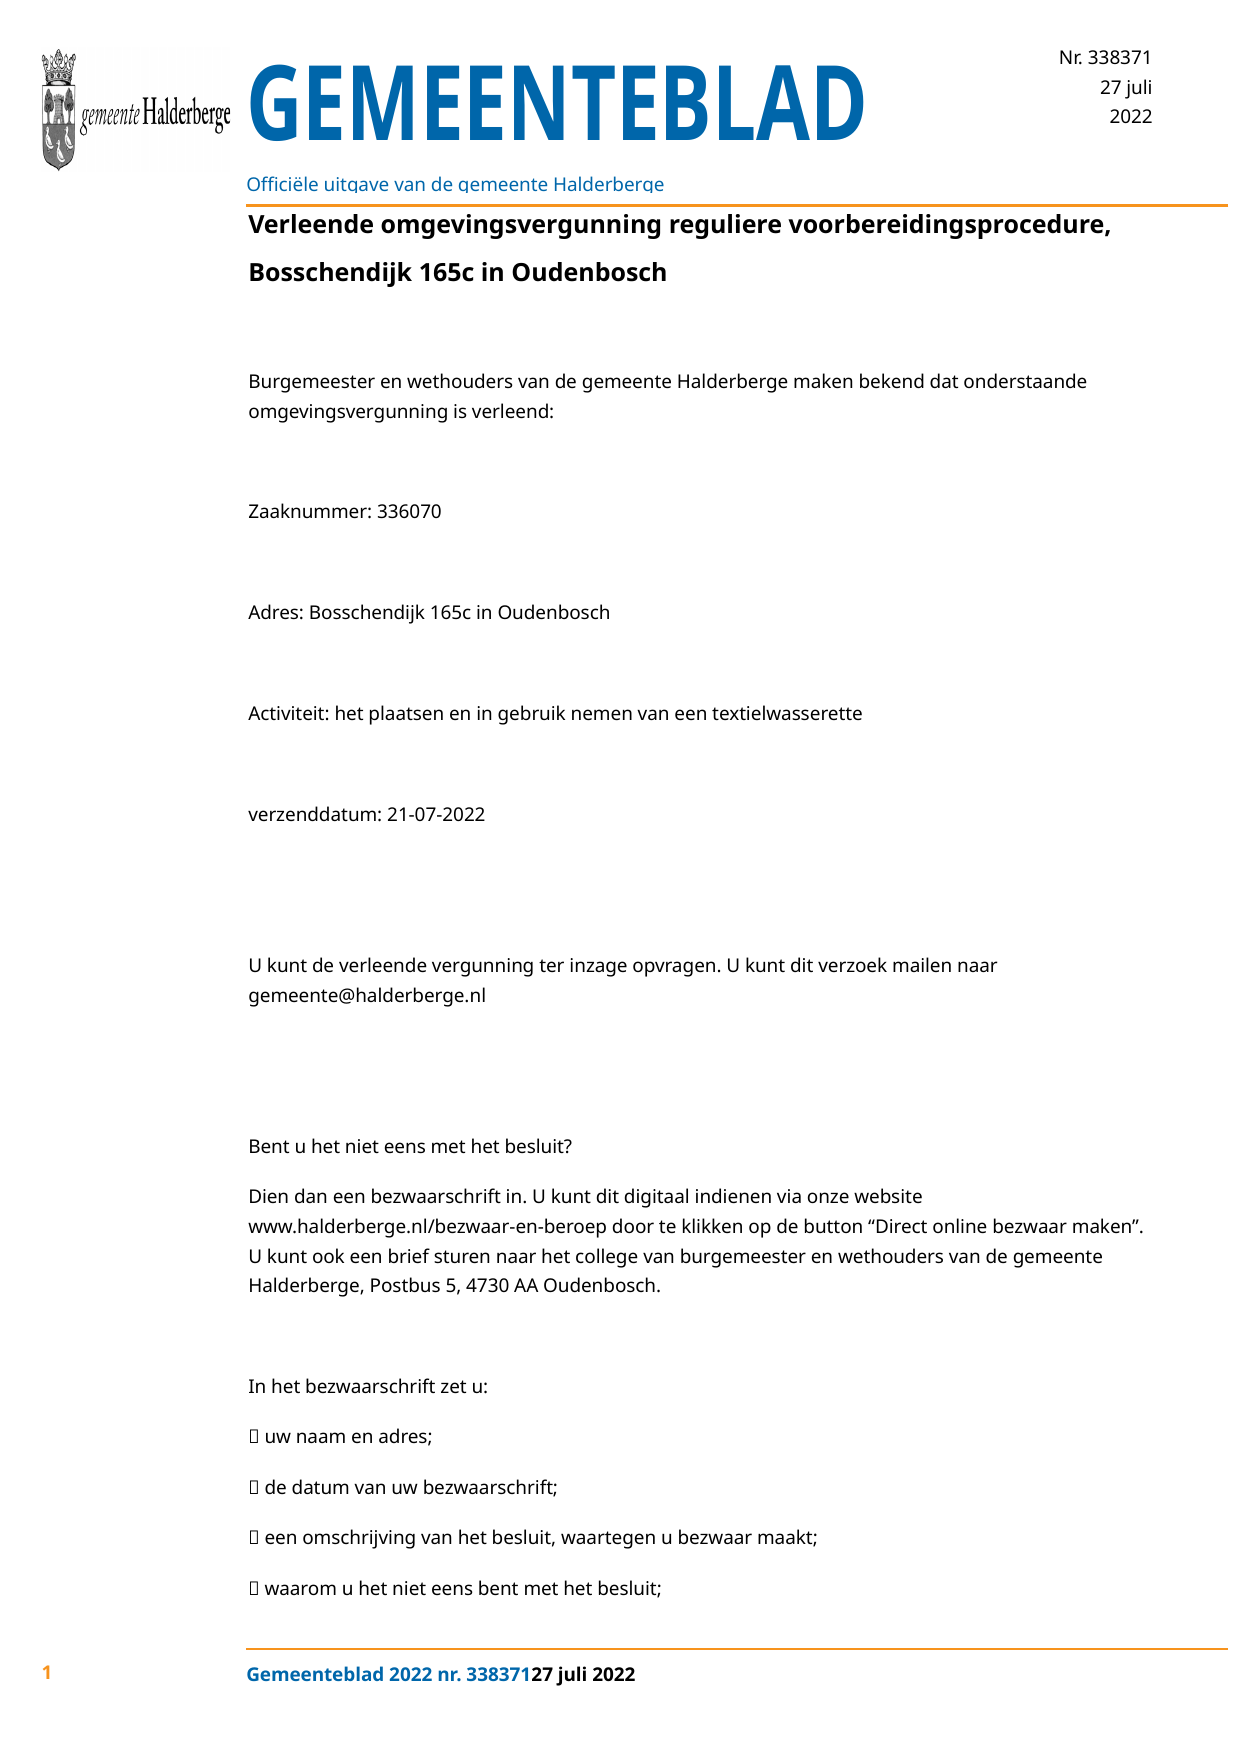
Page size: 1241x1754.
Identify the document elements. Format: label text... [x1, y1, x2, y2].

text Bent u het niet eens met het besluit? [248, 1133, 1152, 1159]
text Verleende omgevingsvergunning reguliere voorbereidingsprocedure, Bosschendijk 165c in Oudenbosch [248, 207, 1152, 288]
picture [41, 47, 231, 172]
text Burgemeester en wethouders van de gemeente Halderberge maken bekend dat onderstaande omgevingsvergunning is verleend: [248, 368, 1152, 424]
text  uw naam en adres; [248, 1424, 1152, 1449]
text Activiteit: het plaatsen en in gebruik nemen van een textielwasserette [248, 700, 1152, 726]
text Adres: Bosschendijk 165c in Oudenbosch [248, 599, 1152, 625]
text  een omschrijving van het besluit, waartegen u bezwaar maakt; [248, 1524, 1152, 1550]
text U kunt de verleende vergunning ter inzage opvragen. U kunt dit verzoek mailen naar gemeente@halderberge.nl [248, 952, 1152, 1008]
text verzenddatum: 21-07-2022 [248, 801, 1152, 827]
text In het bezwaarschrift zet u: [248, 1373, 1152, 1399]
text  de datum van uw bezwaarschrift; [248, 1474, 1152, 1500]
text  waarom u het niet eens bent met het besluit; [248, 1575, 1152, 1601]
text Dien dan een bezwaarschrift in. U kunt dit digitaal indienen via onze website www.halderberge.nl/bezwaar-en-beroep door te klikken op de button “Direct online bezwaar maken”. U kunt ook een brief sturen naar het college van burgemeester en wethouders van de gemeente Halderberge, Postbus 5, 4730 AA Oudenbosch. [248, 1184, 1152, 1298]
text Zaaknummer: 336070 [248, 499, 1152, 524]
